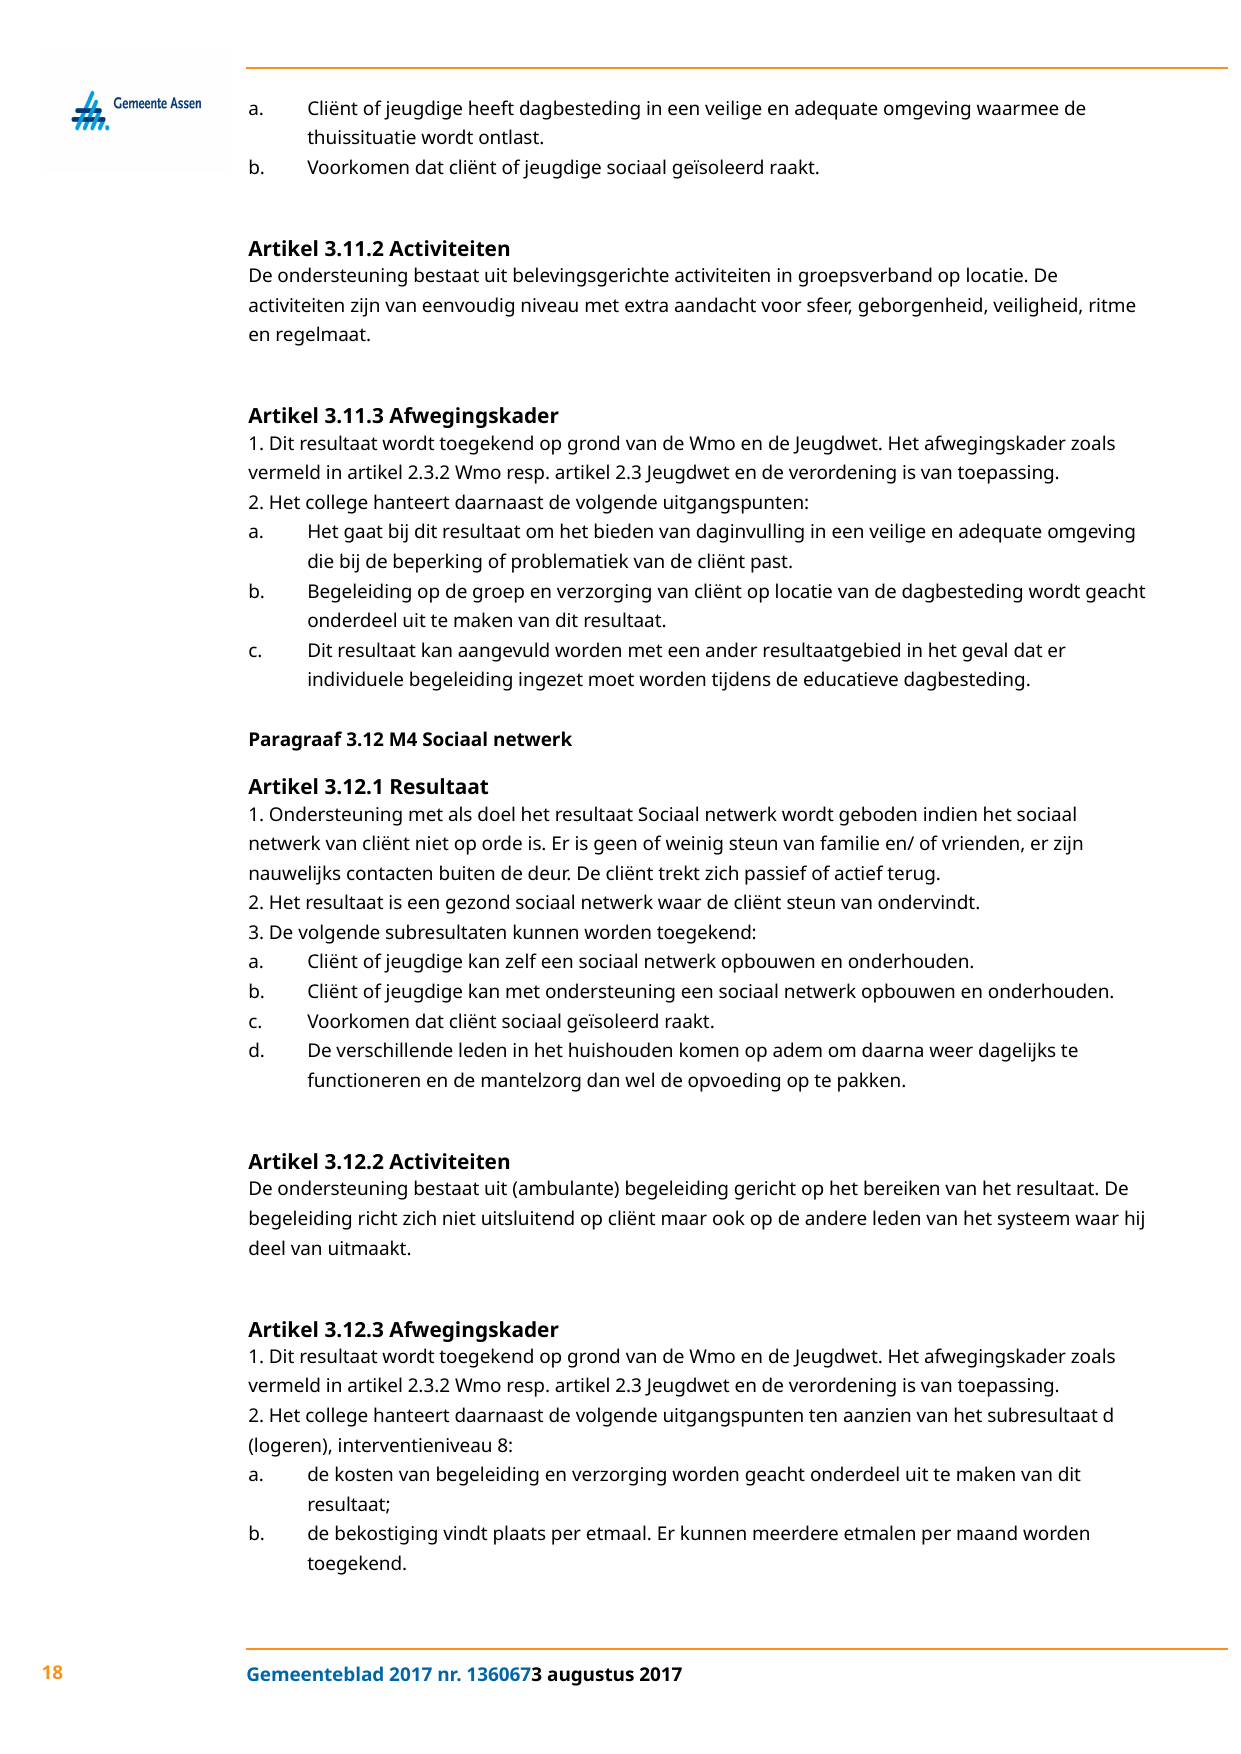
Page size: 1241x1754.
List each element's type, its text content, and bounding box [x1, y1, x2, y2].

text 1. Dit resultaat wordt toegekend op grond van de Wmo en de Jeugdwet. Het afwegingskader zoals vermeld in artikel 2.3.2 Wmo resp. artikel 2.3 Jeugdwet en de verordening is van toepassing. [248, 1343, 1152, 1398]
text 2. Het college hanteert daarnaast de volgende uitgangspunten: [248, 489, 1152, 515]
list Voorkomen dat cliënt of jeugdige sociaal geïsoleerd raakt. [248, 154, 1152, 180]
list de bekostiging vindt plaats per etmaal. Er kunnen meerdere etmalen per maand worden toegekend. [248, 1521, 1152, 1576]
list Het gaat bij dit resultaat om het bieden van daginvulling in een veilige en adequate omgeving die bij de beperking of problematiek van de cliënt past. [248, 519, 1152, 574]
text 1. Dit resultaat wordt toegekend op grond van de Wmo en de Jeugdwet. Het afwegingskader zoals vermeld in artikel 2.3.2 Wmo resp. artikel 2.3 Jeugdwet en de verordening is van toepassing. [248, 430, 1152, 485]
text Artikel 3.11.2 Activiteiten [248, 234, 1152, 262]
list de kosten van begeleiding en verzorging worden geacht onderdeel uit te maken van dit resultaat; [248, 1461, 1152, 1517]
text De ondersteuning bestaat uit belevingsgerichte activiteiten in groepsverband op locatie. De activiteiten zijn van eenvoudig niveau met extra aandacht voor sfeer, geborgenheid, veiligheid, ritme en regelmaat. [248, 262, 1152, 347]
list Cliënt of jeugdige heeft dagbesteding in een veilige en adequate omgeving waarmee de thuissituatie wordt ontlast. [248, 95, 1152, 150]
list Cliënt of jeugdige kan zelf een sociaal netwerk opbouwen en onderhouden. [248, 949, 1152, 974]
text 2. Het resultaat is een gezond sociaal netwerk waar de cliënt steun van ondervindt. [248, 889, 1152, 915]
list Cliënt of jeugdige kan met ondersteuning een sociaal netwerk opbouwen en onderhouden. [248, 978, 1152, 1004]
text Artikel 3.12.3 Afwegingskader [248, 1315, 1152, 1343]
list Voorkomen dat cliënt sociaal geïsoleerd raakt. [248, 1008, 1152, 1034]
list Dit resultaat kan aangevuld worden met een ander resultaatgebied in het geval dat er individuele begeleiding ingezet moet worden tijdens de educatieve dagbesteding. [248, 637, 1152, 692]
text De ondersteuning bestaat uit (ambulante) begeleiding gericht op het bereiken van het resultaat. De begeleiding richt zich niet uitsluitend op cliënt maar ook op de andere leden van het systeem waar hij deel van uitmaakt. [248, 1176, 1152, 1260]
list De verschillende leden in het huishouden komen op adem om daarna weer dagelijks te functioneren en de mantelzorg dan wel de opvoeding op te pakken. [248, 1037, 1152, 1093]
text Artikel 3.12.2 Activiteiten [248, 1147, 1152, 1176]
picture [41, 47, 231, 172]
text Paragraaf 3.12 M4 Sociaal netwerk [248, 726, 1152, 752]
list Begeleiding op de groep en verzorging van cliënt op locatie van de dagbesteding wordt geacht onderdeel uit te maken van dit resultaat. [248, 578, 1152, 633]
text Artikel 3.11.3 Afwegingskader [248, 402, 1152, 430]
text 3. De volgende subresultaten kunnen worden toegekend: [248, 919, 1152, 945]
text 2. Het college hanteert daarnaast de volgende uitgangspunten ten aanzien van het subresultaat d (logeren), interventieniveau 8: [248, 1402, 1152, 1458]
text Artikel 3.12.1 Resultaat [248, 772, 1152, 801]
text 1. Ondersteuning met als doel het resultaat Sociaal netwerk wordt geboden indien het sociaal netwerk van cliënt niet op orde is. Er is geen of weinig steun van familie en/ of vrienden, er zijn nauwelijks contacten buiten de deur. De cliënt trekt zich passief of actief terug. [248, 801, 1152, 886]
